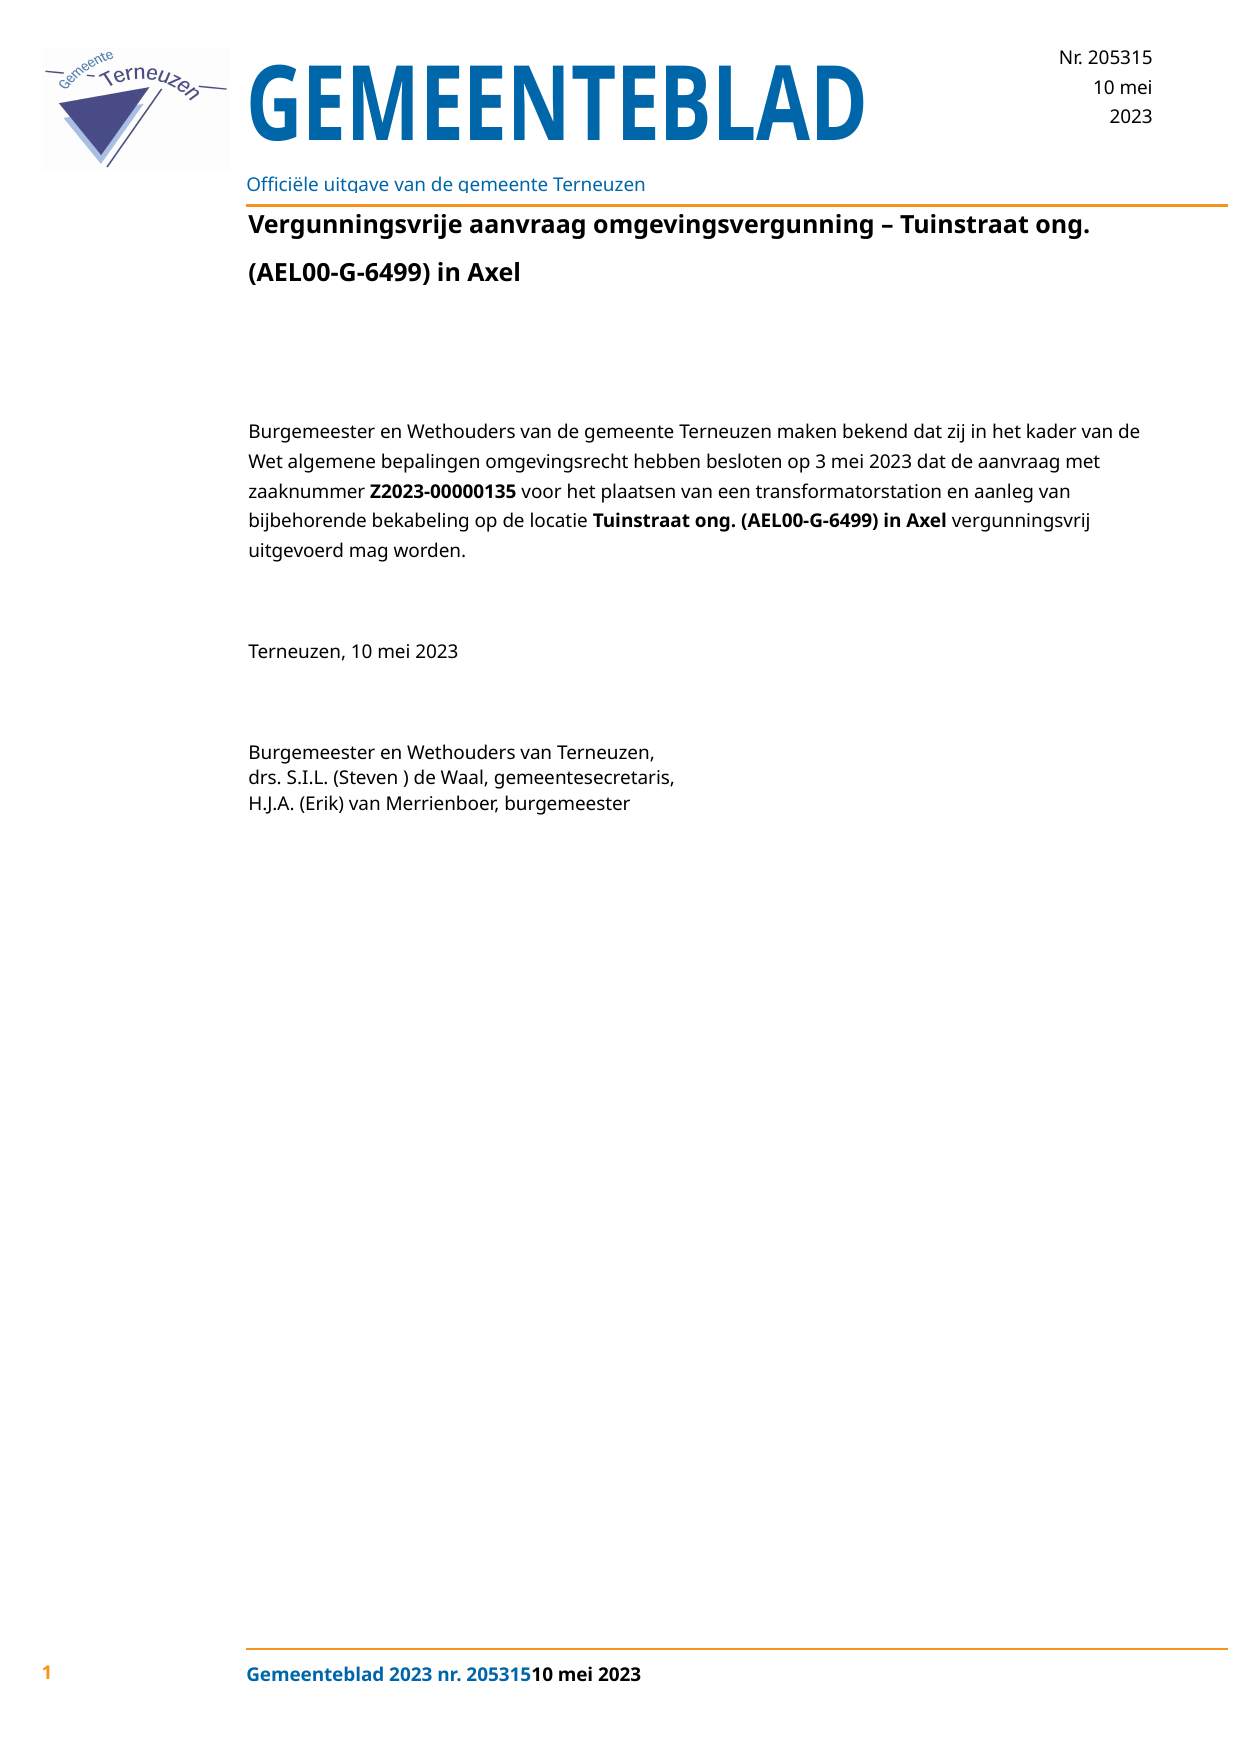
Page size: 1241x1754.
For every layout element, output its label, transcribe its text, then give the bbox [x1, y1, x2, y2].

table_cell H.J.A. (Erik) van Merrienboer, burgemeester [248, 790, 1152, 816]
table_header Burgemeester en Wethouders van Terneuzen, [248, 739, 1152, 764]
text Vergunningsvrije aanvraag omgevingsvergunning – Tuinstraat ong. (AEL00-G-6499) in Axel [248, 207, 1152, 288]
table_cell [248, 816, 700, 842]
picture [41, 47, 231, 172]
text Burgemeester en Wethouders van de gemeente Terneuzen maken bekend dat zij in het kader van de Wet algemene bepalingen omgevingsrecht hebben besloten op 3 mei 2023 dat de aanvraag met zaaknummer Z2023-00000135 voor het plaatsen van een transformatorstation en aanleg van bijbehorende bekabeling op de locatie Tuinstraat ong. (AEL00-G-6499) in Axel vergunningsvrij uitgevoerd mag worden. [248, 419, 1152, 563]
table_cell [700, 765, 1152, 790]
text Terneuzen, 10 mei 2023 [248, 638, 1152, 664]
table_cell [700, 816, 1152, 842]
table_cell drs. S.I.L. (Steven ) de Waal, gemeentesecretaris, [248, 765, 700, 790]
